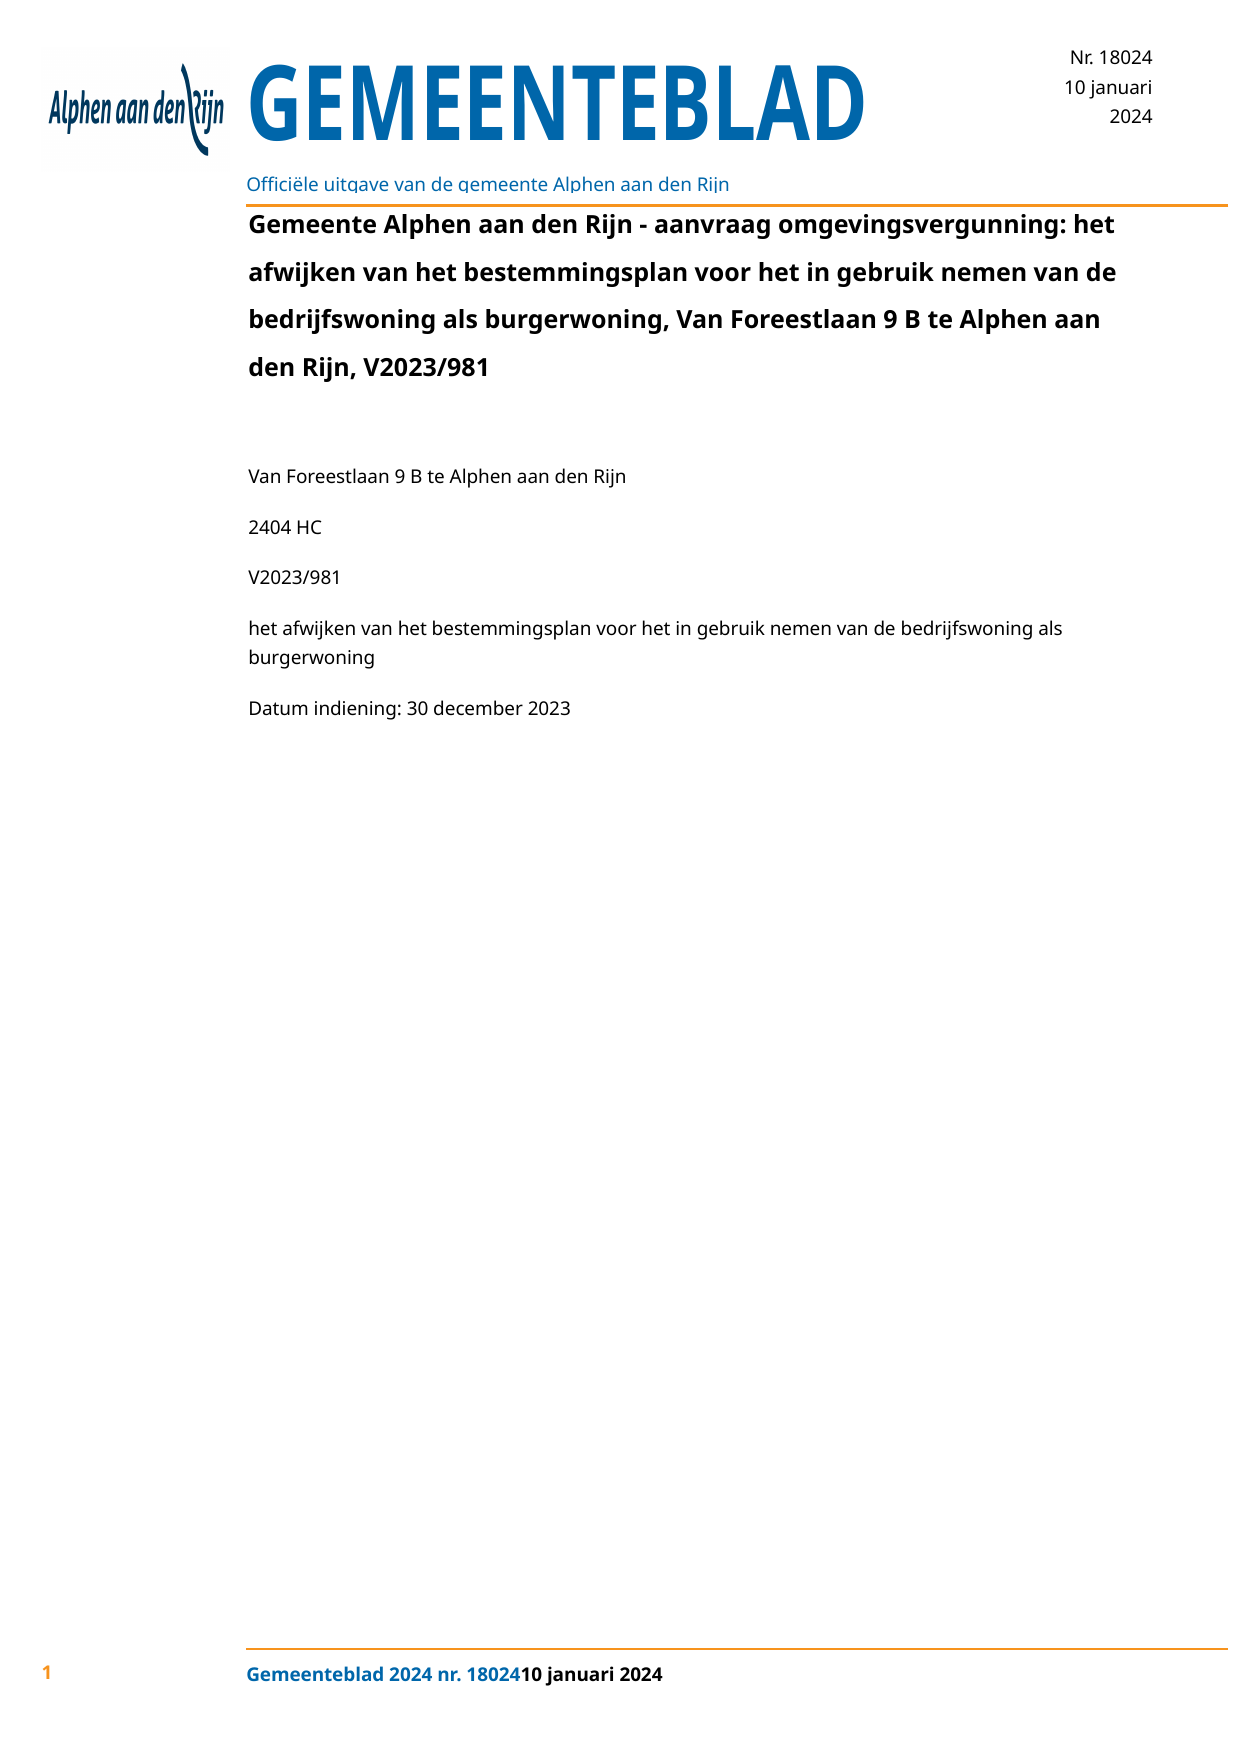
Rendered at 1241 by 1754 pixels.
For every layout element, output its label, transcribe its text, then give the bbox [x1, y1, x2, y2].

text Datum indiening: 30 december 2023 [248, 695, 1152, 721]
text het afwijken van het bestemmingsplan voor het in gebruik nemen van de bedrijfswoning als burgerwoning [248, 615, 1152, 670]
text Gemeente Alphen aan den Rijn - aanvraag omgevingsvergunning: het afwijken van het bestemmingsplan voor het in gebruik nemen van de bedrijfswoning als burgerwoning, Van Foreestlaan 9 B te Alphen aan den Rijn, V2023/981 [248, 207, 1152, 384]
text V2023/981 [248, 564, 1152, 590]
text 2404 HC [248, 514, 1152, 540]
text Van Foreestlaan 9 B te Alphen aan den Rijn [248, 463, 1152, 489]
picture [41, 47, 231, 172]
